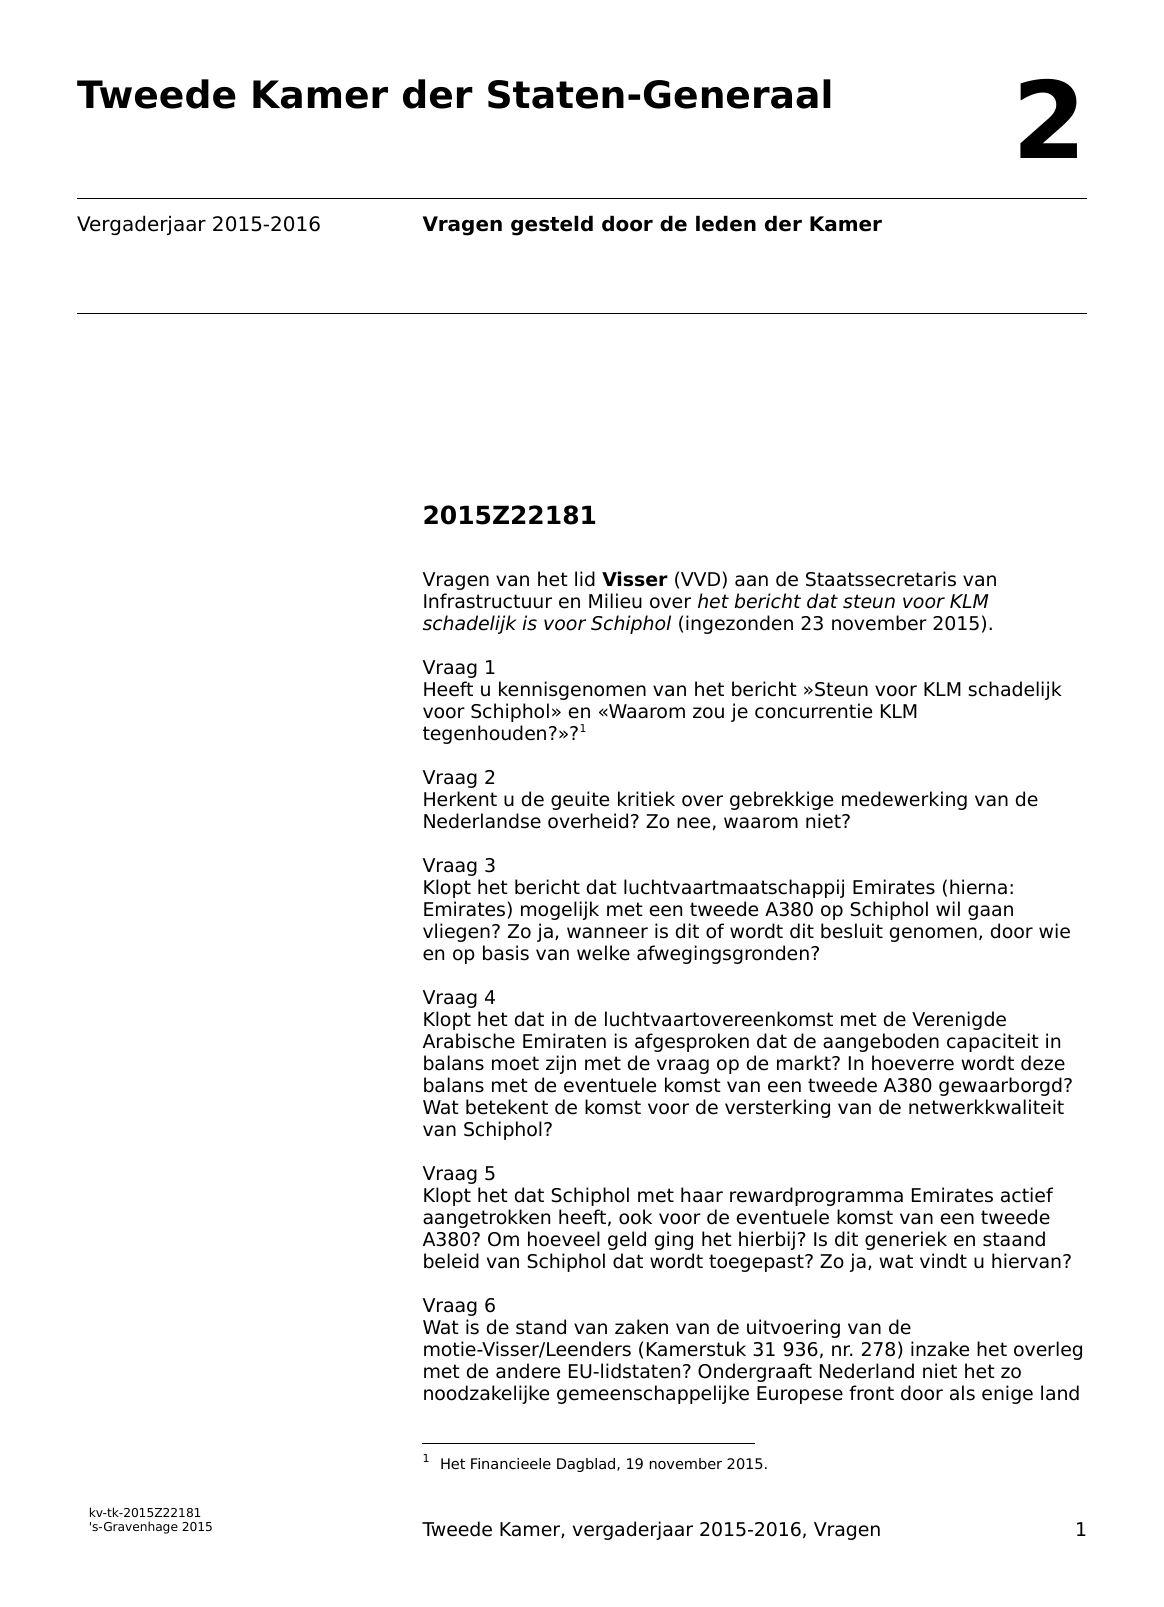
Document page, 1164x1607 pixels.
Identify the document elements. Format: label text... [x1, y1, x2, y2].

text Herkent u de geuite kritiek over gebrekkige medewerking van de Nederlandse overheid? Zo nee, waarom niet? [422, 789, 1087, 833]
text Vragen van het lid Visser (VVD) aan de Staatssecretaris van Infrastructuur en Milieu over het bericht dat steun voor KLM schadelijk is voor Schiphol (ingezonden 23 november 2015). [422, 569, 1087, 635]
text Klopt het dat Schiphol met haar rewardprogramma Emirates actief aangetrokken heeft, ook voor de eventuele komst van een tweede A380? Om hoeveel geld ging het hierbij? Is dit generiek en staand beleid van Schiphol dat wordt toegepast? Zo ja, wat vindt u hiervan? [422, 1185, 1087, 1273]
text Het Financieele Dagblad, 19 november 2015. [422, 1452, 1087, 1474]
table_header 2 [886, 59, 1087, 198]
text Vraag 5 [422, 1163, 1087, 1185]
table_cell Vragen gesteld door de leden der Kamer [422, 199, 1087, 313]
text kv-tk-2015Z22181 [88, 1506, 323, 1520]
text Wat is de stand van zaken van de uitvoering van de motie-Visser/Leenders (Kamerstuk 31 936, nr. 278) inzake het overleg met de andere EU-lidstaten? Ondergraaft Nederland niet het zo noodzakelijke gemeenschappelijke Europese front door als enige land [422, 1317, 1087, 1405]
text Heeft u kennisgenomen van het bericht »Steun voor KLM schadelijk voor Schiphol» en «Waarom zou je concurrentie KLM tegenhouden?»? [422, 679, 1087, 745]
text Vraag 1 [422, 657, 1087, 679]
text 2015Z22181 [422, 501, 1087, 531]
text Vraag 2 [422, 767, 1087, 789]
text Vraag 4 [422, 987, 1087, 1009]
text Klopt het bericht dat luchtvaartmaatschappij Emirates (hierna: Emirates) mogelijk met een tweede A380 op Schiphol wil gaan vliegen? Zo ja, wanneer is dit of wordt dit besluit genomen, door wie en op basis van welke afwegingsgronden? [422, 877, 1087, 965]
text 's-Gravenhage 2015 [88, 1520, 323, 1534]
table_header Tweede Kamer der Staten-Generaal [77, 59, 886, 198]
table_cell Vergaderjaar 2015-2016 [77, 199, 422, 313]
text Klopt het dat in de luchtvaartovereenkomst met de Verenigde Arabische Emiraten is afgesproken dat de aangeboden capaciteit in balans moet zijn met de vraag op de markt? In hoeverre wordt deze balans met de eventuele komst van een tweede A380 gewaarborgd? Wat betekent de komst voor de versterking van de netwerkkwaliteit van Schiphol? [422, 1009, 1087, 1141]
text Vraag 3 [422, 855, 1087, 877]
text Vraag 6 [422, 1295, 1087, 1317]
